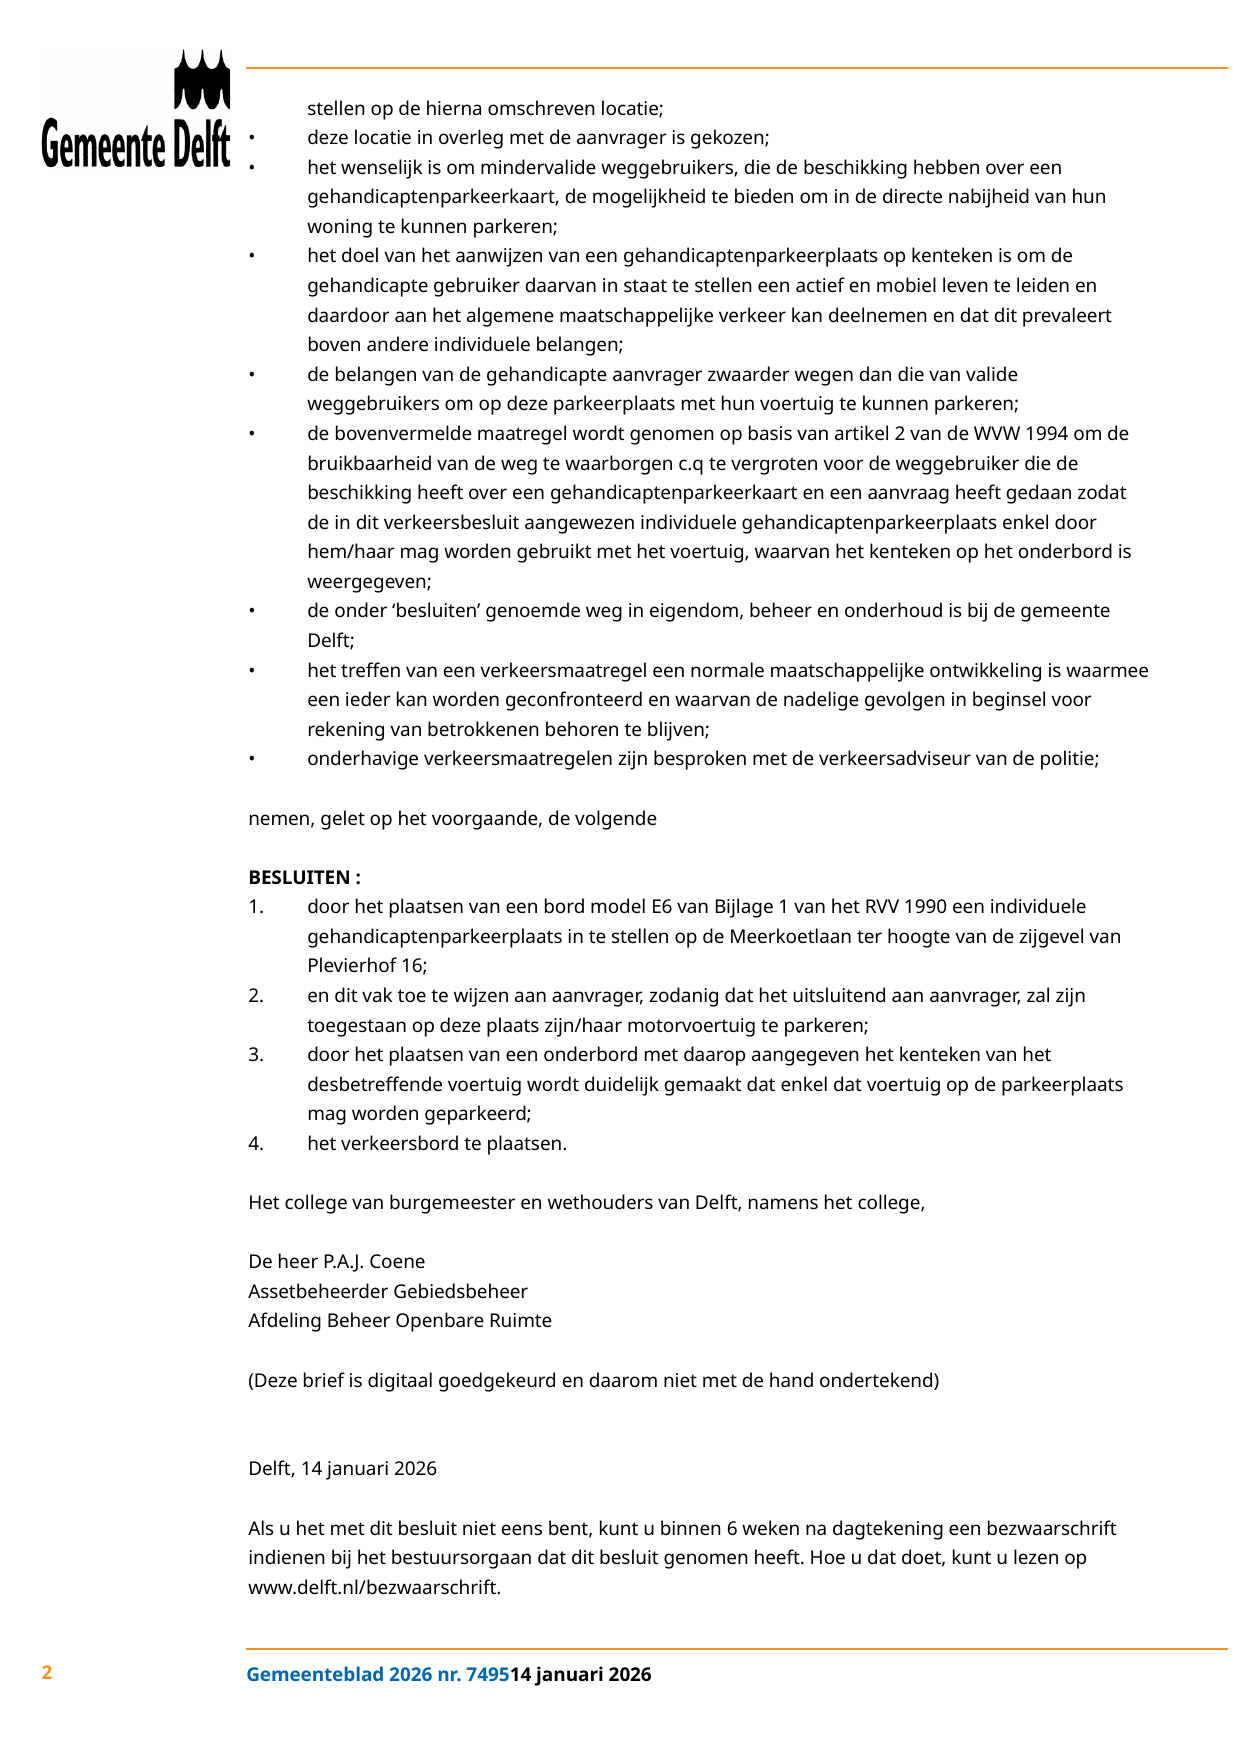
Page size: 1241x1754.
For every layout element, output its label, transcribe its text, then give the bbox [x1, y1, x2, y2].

list en dit vak toe te wijzen aan aanvrager, zodanig dat het uitsluitend aan aanvrager, zal zijn toegestaan op deze plaats zijn/haar motorvoertuig te parkeren; [248, 982, 1152, 1038]
text Assetbeheerder Gebiedsbeheer [248, 1278, 1152, 1304]
text Het college van burgemeester en wethouders van Delft, namens het college, [248, 1189, 1152, 1215]
list het doel van het aanwijzen van een gehandicaptenparkeerplaats op kenteken is om de gehandicapte gebruiker daarvan in staat te stellen een actief en mobiel leven te leiden en daardoor aan het algemene maatschappelijke verkeer kan deelnemen en dat dit prevaleert boven andere individuele belangen; [248, 243, 1152, 357]
list deze locatie in overleg met de aanvrager is gekozen; [248, 124, 1152, 150]
text Afdeling Beheer Openbare Ruimte [248, 1308, 1152, 1333]
list de belangen van de gehandicapte aanvrager zwaarder wegen dan die van valide weggebruikers om op deze parkeerplaats met hun voertuig te kunnen parkeren; [248, 361, 1152, 416]
list het treffen van een verkeersmaatregel een normale maatschappelijke ontwikkeling is waarmee een ieder kan worden geconfronteerd en waarvan de nadelige gevolgen in beginsel voor rekening van betrokkenen behoren te blijven; [248, 657, 1152, 742]
list de bovenvermelde maatregel wordt genomen op basis van artikel 2 van de WVW 1994 om de bruikbaarheid van de weg te waarborgen c.q te vergroten voor de weggebruiker die de beschikking heeft over een gehandicaptenparkeerkaart en een aanvraag heeft gedaan zodat de in dit verkeersbesluit aangewezen individuele gehandicaptenparkeerplaats enkel door hem/haar mag worden gebruikt met het voertuig, waarvan het kenteken op het onderbord is weergegeven; [248, 420, 1152, 594]
text nemen, gelet op het voorgaande, de volgende [248, 805, 1152, 831]
list door het plaatsen van een bord model E6 van Bijlage 1 van het RVV 1990 een individuele gehandicaptenparkeerplaats in te stellen op de Meerkoetlaan ter hoogte van de zijgevel van Plevierhof 16; [248, 893, 1152, 978]
list het wenselijk is om mindervalide weggebruikers, die de beschikking hebben over een gehandicaptenparkeerkaart, de mogelijkheid te bieden om in de directe nabijheid van hun woning te kunnen parkeren; [248, 154, 1152, 239]
text Als u het met dit besluit niet eens bent, kunt u binnen 6 weken na dagtekening een bezwaarschrift indienen bij het bestuursorgaan dat dit besluit genomen heeft. Hoe u dat doet, kunt u lezen op www.delft.nl/bezwaarschrift. [248, 1515, 1152, 1600]
list stellen op de hierna omschreven locatie; [248, 95, 1152, 121]
list door het plaatsen van een onderbord met daarop aangegeven het kenteken van het desbetreffende voertuig wordt duidelijk gemaakt dat enkel dat voertuig op de parkeerplaats mag worden geparkeerd; [248, 1041, 1152, 1126]
text BESLUITEN : [248, 864, 1152, 890]
list onderhavige verkeersmaatregelen zijn besproken met de verkeersadviseur van de politie; [248, 746, 1152, 771]
text (Deze brief is digitaal goedgekeurd en daarom niet met de hand ondertekend) [248, 1367, 1152, 1393]
list het verkeersbord te plaatsen. [248, 1130, 1152, 1156]
text Delft, 14 januari 2026 [248, 1456, 1152, 1481]
picture [41, 47, 231, 172]
text De heer P.A.J. Coene [248, 1248, 1152, 1274]
list de onder ‘besluiten’ genoemde weg in eigendom, beheer en onderhoud is bij de gemeente Delft; [248, 598, 1152, 653]
